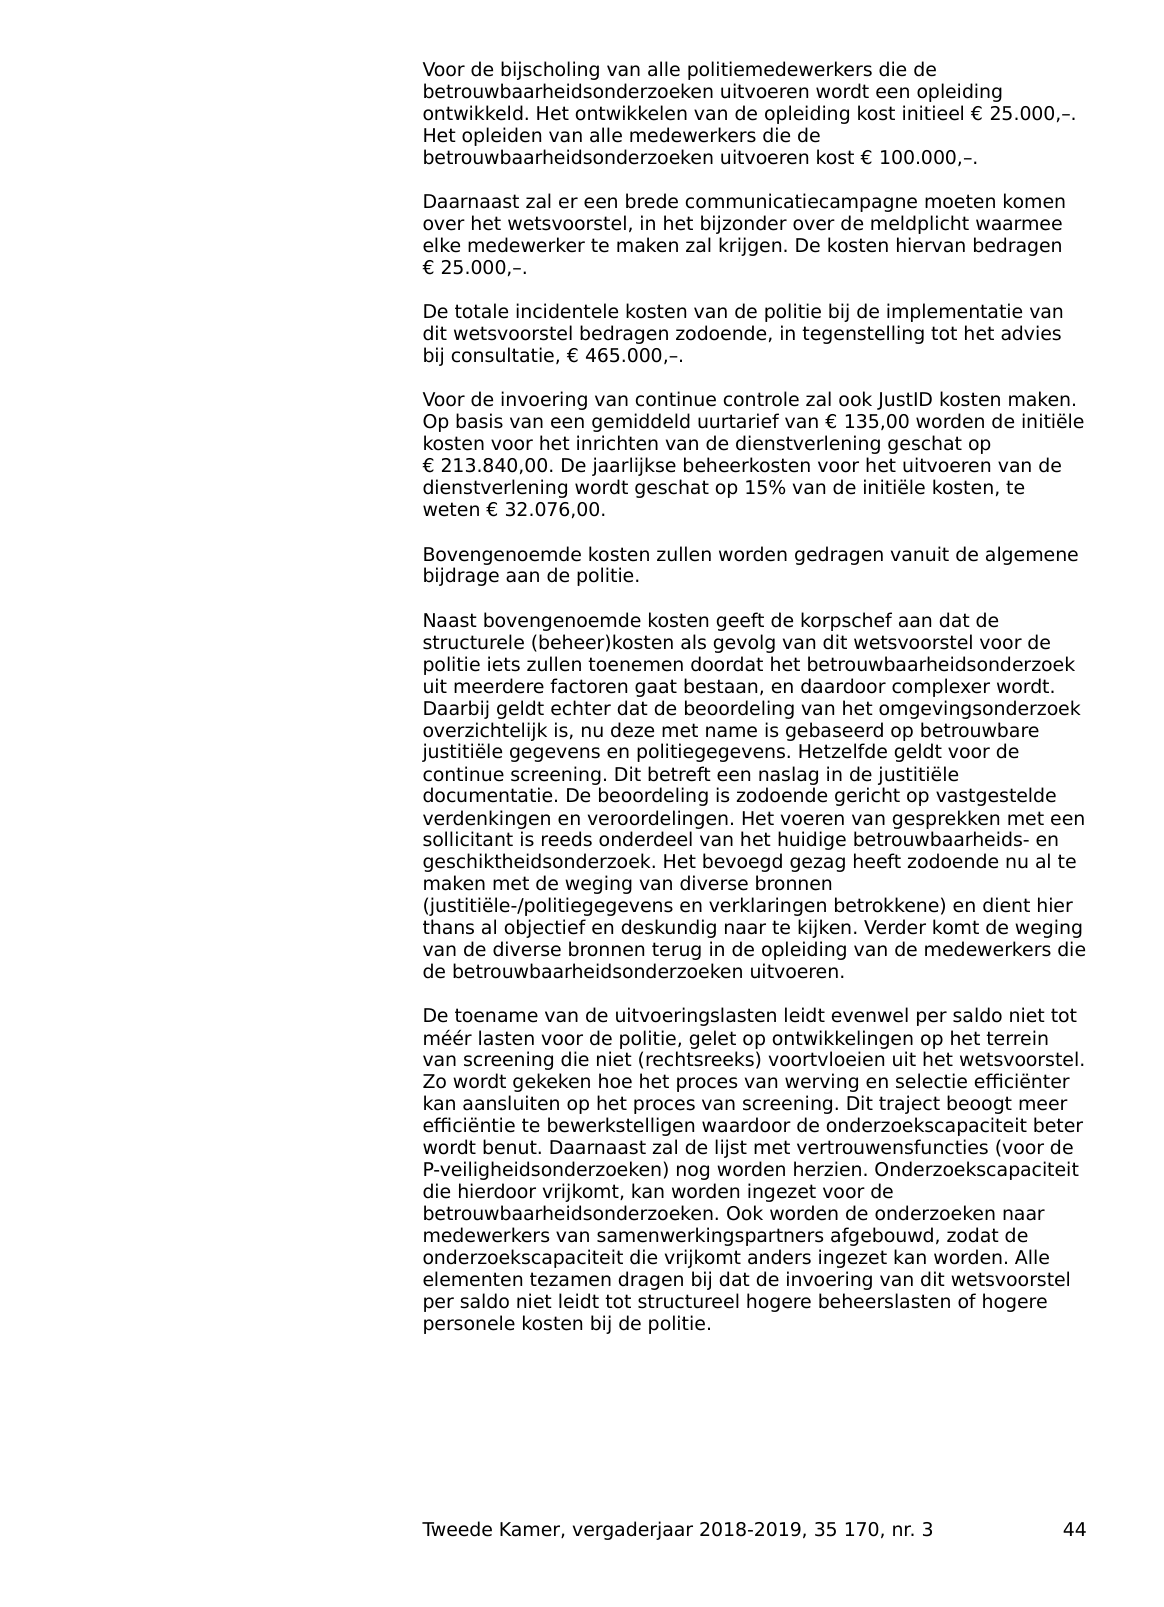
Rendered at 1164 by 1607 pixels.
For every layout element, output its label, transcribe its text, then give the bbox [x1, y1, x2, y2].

text Daarnaast zal er een brede communicatiecampagne moeten komen over het wetsvoorstel, in het bijzonder over de meldplicht waarmee elke medewerker te maken zal krijgen. De kosten hiervan bedragen € 25.000,–. [422, 191, 1087, 279]
text Bovengenoemde kosten zullen worden gedragen vanuit de algemene bijdrage aan de politie. [422, 543, 1087, 587]
text Naast bovengenoemde kosten geeft de korpschef aan dat de structurele (beheer)kosten als gevolg van dit wetsvoorstel voor de politie iets zullen toenemen doordat het betrouwbaarheidsonderzoek uit meerdere factoren gaat bestaan, en daardoor complexer wordt. Daarbij geldt echter dat de beoordeling van het omgevingsonderzoek overzichtelijk is, nu deze met name is gebaseerd op betrouwbare justitiële gegevens en politiegegevens. Hetzelfde geldt voor de continue screening. Dit betreft een naslag in de justitiële documentatie. De beoordeling is zodoende gericht op vastgestelde verdenkingen en veroordelingen. Het voeren van gesprekken met een sollicitant is reeds onderdeel van het huidige betrouwbaarheids- en geschiktheidsonderzoek. Het bevoegd gezag heeft zodoende nu al te maken met de weging van diverse bronnen (justitiële-/politiegegevens en verklaringen betrokkene) en dient hier thans al objectief en deskundig naar te kijken. Verder komt de weging van de diverse bronnen terug in de opleiding van de medewerkers die de betrouwbaarheidsonderzoeken uitvoeren. [422, 609, 1087, 983]
text Voor de bijscholing van alle politiemedewerkers die de betrouwbaarheidsonderzoeken uitvoeren wordt een opleiding ontwikkeld. Het ontwikkelen van de opleiding kost initieel € 25.000,–. Het opleiden van alle medewerkers die de betrouwbaarheidsonderzoeken uitvoeren kost € 100.000,–. [422, 59, 1087, 169]
text Voor de invoering van continue controle zal ook JustID kosten maken. Op basis van een gemiddeld uurtarief van € 135,00 worden de initiële kosten voor het inrichten van de dienstverlening geschat op € 213.840,00. De jaarlijkse beheerkosten voor het uitvoeren van de dienstverlening wordt geschat op 15% van de initiële kosten, te weten € 32.076,00. [422, 389, 1087, 521]
text De toename van de uitvoeringslasten leidt evenwel per saldo niet tot méér lasten voor de politie, gelet op ontwikkelingen op het terrein van screening die niet (rechtsreeks) voortvloeien uit het wetsvoorstel. Zo wordt gekeken hoe het proces van werving en selectie efficiënter kan aansluiten op het proces van screening. Dit traject beoogt meer efficiëntie te bewerkstelligen waardoor de onderzoekscapaciteit beter wordt benut. Daarnaast zal de lijst met vertrouwensfuncties (voor de P-veiligheidsonderzoeken) nog worden herzien. Onderzoekscapaciteit die hierdoor vrijkomt, kan worden ingezet voor de betrouwbaarheidsonderzoeken. Ook worden de onderzoeken naar medewerkers van samenwerkingspartners afgebouwd, zodat de onderzoekscapaciteit die vrijkomt anders ingezet kan worden. Alle elementen tezamen dragen bij dat de invoering van dit wetsvoorstel per saldo niet leidt tot structureel hogere beheerslasten of hogere personele kosten bij de politie. [422, 1005, 1087, 1335]
text De totale incidentele kosten van de politie bij de implementatie van dit wetsvoorstel bedragen zodoende, in tegenstelling tot het advies bij consultatie, € 465.000,–. [422, 301, 1087, 367]
